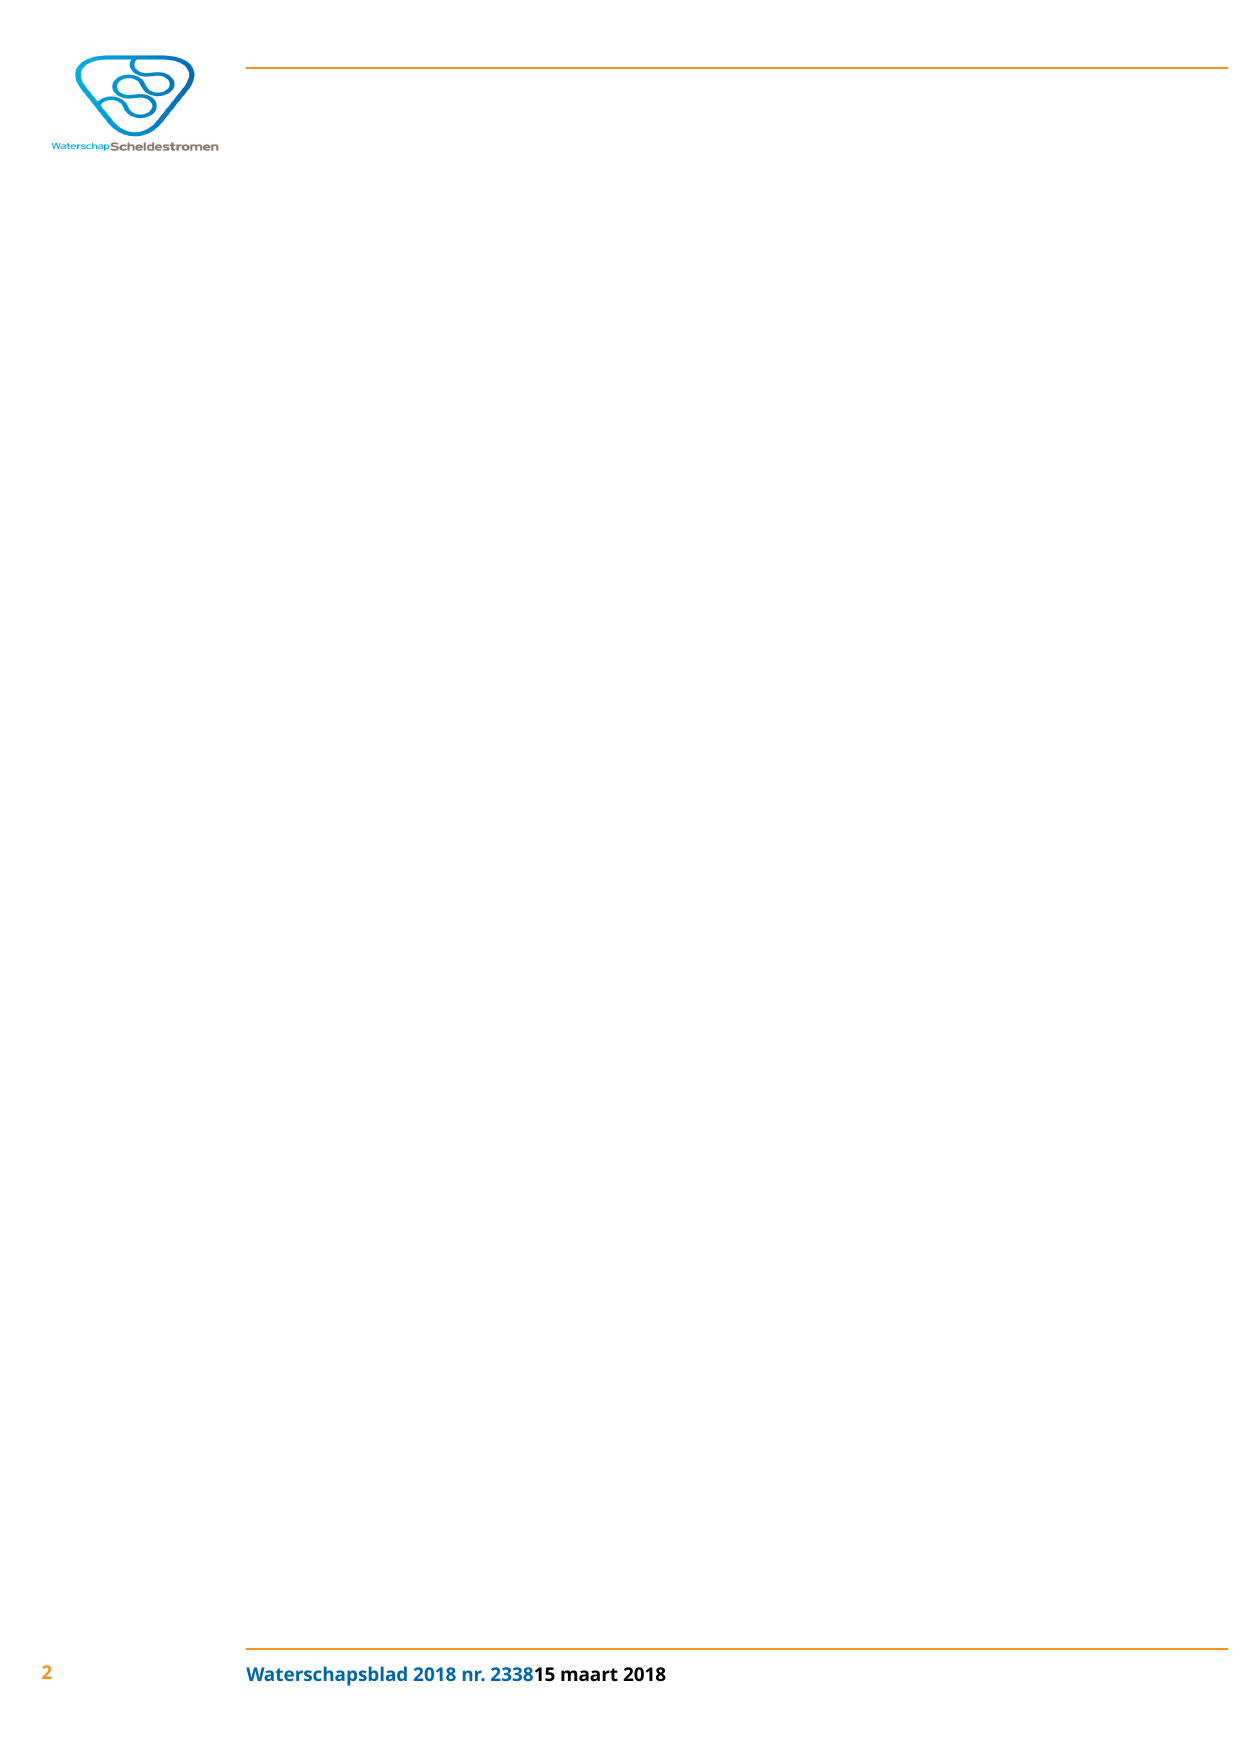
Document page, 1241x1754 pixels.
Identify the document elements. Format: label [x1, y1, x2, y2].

picture [41, 47, 231, 172]
